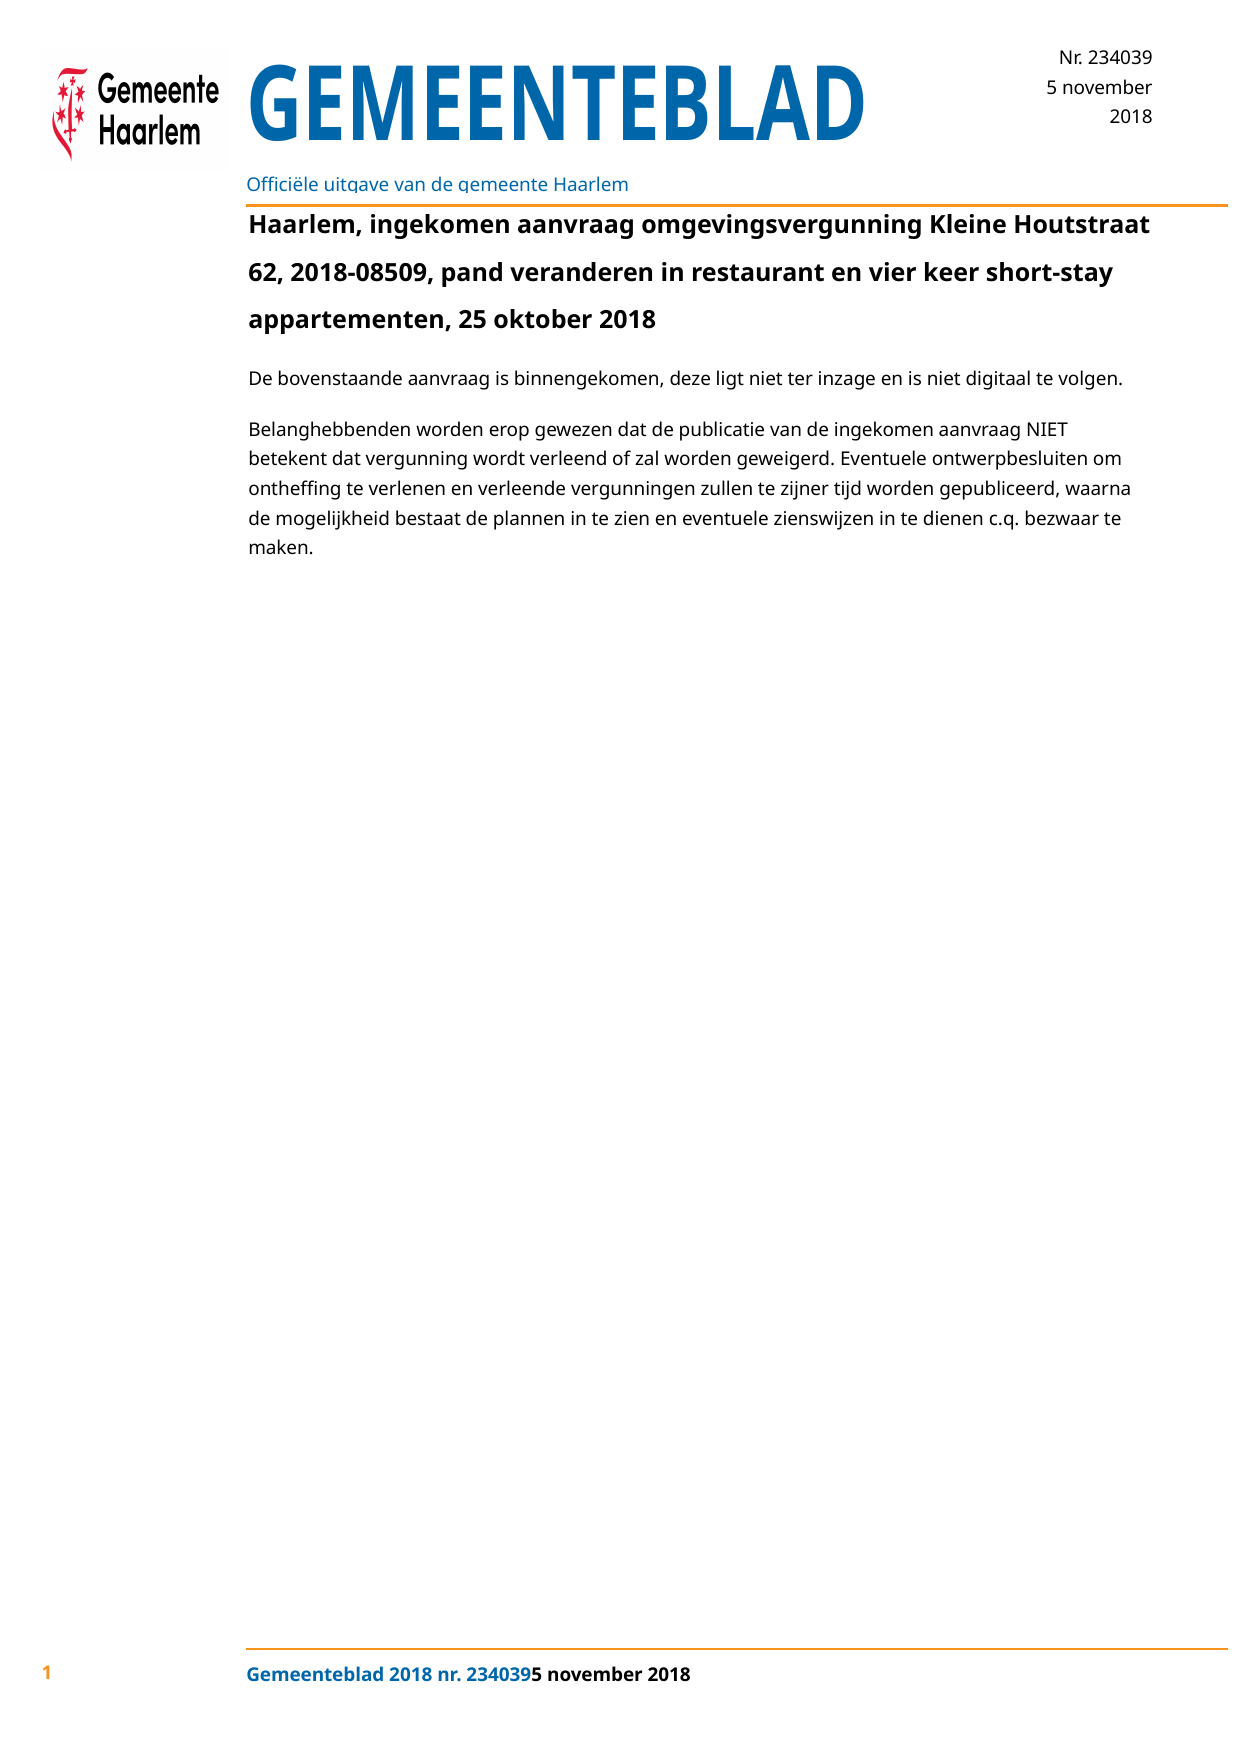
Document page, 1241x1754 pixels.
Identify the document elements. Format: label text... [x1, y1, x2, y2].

text Haarlem, ingekomen aanvraag omgevingsvergunning Kleine Houtstraat 62, 2018-08509, pand veranderen in restaurant en vier keer short-stay appartementen, 25 oktober 2018 [248, 207, 1152, 336]
picture [41, 47, 231, 172]
text De bovenstaande aanvraag is binnengekomen, deze ligt niet ter inzage en is niet digitaal te volgen. [248, 366, 1152, 391]
text Belanghebbenden worden erop gewezen dat de publicatie van de ingekomen aanvraag NIET betekent dat vergunning wordt verleend of zal worden geweigerd. Eventuele ontwerpbesluiten om ontheffing te verlenen en verleende vergunningen zullen te zijner tijd worden gepubliceerd, waarna de mogelijkheid bestaat de plannen in te zien en eventuele zienswijzen in te dienen c.q. bezwaar te maken. [248, 416, 1152, 560]
